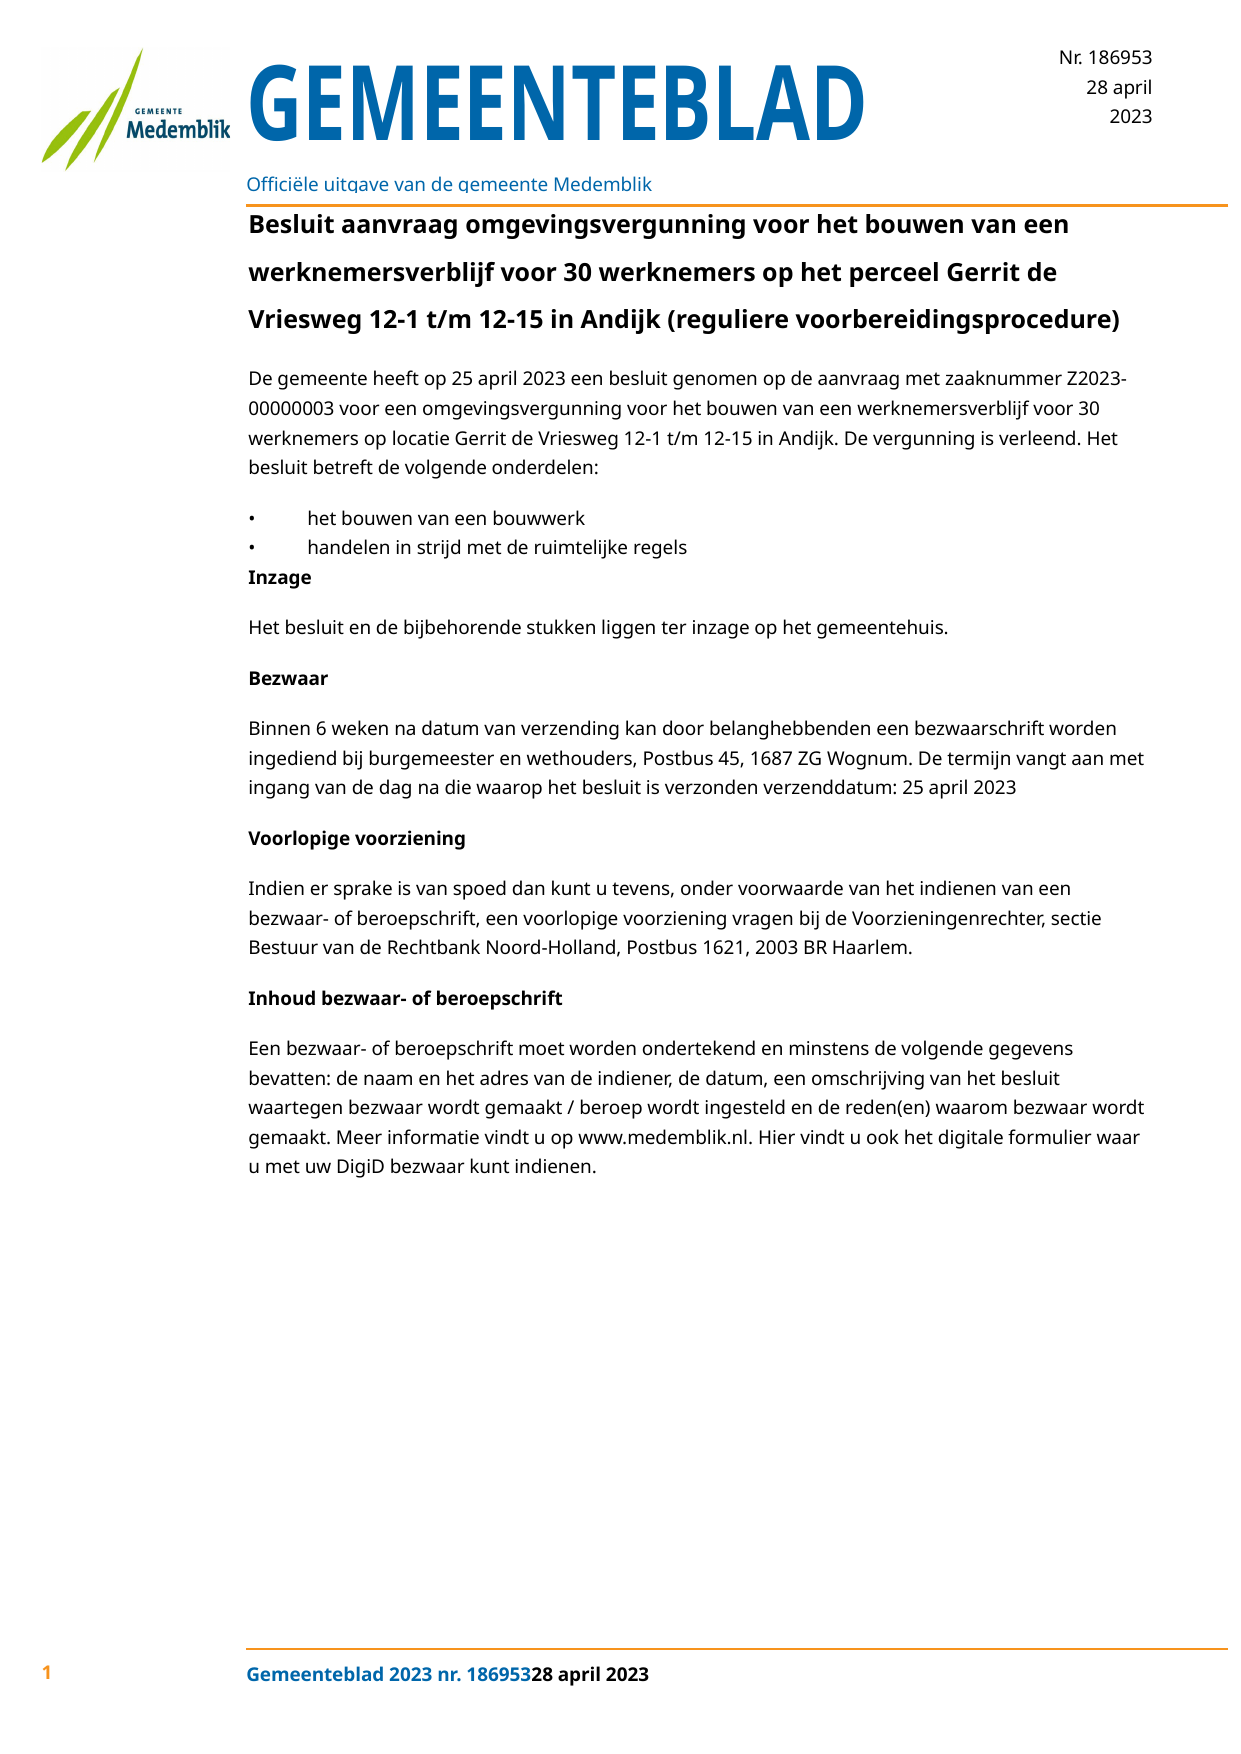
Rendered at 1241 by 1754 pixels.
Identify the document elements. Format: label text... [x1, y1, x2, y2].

text Voorlopige voorziening [248, 825, 1152, 850]
text Een bezwaar- of beroepschrift moet worden ondertekend en minstens de volgende gegevens bevatten: de naam en het adres van de indiener, de datum, een omschrijving van het besluit waartegen bezwaar wordt gemaakt / beroep wordt ingesteld en de reden(en) waarom bezwaar wordt gemaakt. Meer informatie vindt u op www.medemblik.nl. Hier vindt u ook het digitale formulier waar u met uw DigiD bezwaar kunt indienen. [248, 1035, 1152, 1179]
list handelen in strijd met de ruimtelijke regels [248, 534, 1152, 560]
text Binnen 6 weken na datum van verzending kan door belanghebbenden een bezwaarschrift worden ingediend bij burgemeester en wethouders, Postbus 45, 1687 ZG Wognum. De termijn vangt aan met ingang van de dag na die waarop het besluit is verzonden verzenddatum: 25 april 2023 [248, 715, 1152, 800]
text Besluit aanvraag omgevingsvergunning voor het bouwen van een werknemersverblijf voor 30 werknemers op het perceel Gerrit de Vriesweg 12-1 t/m 12-15 in Andijk (reguliere voorbereidingsprocedure) [248, 207, 1152, 336]
picture [41, 47, 231, 172]
text Inhoud bezwaar- of beroepschrift [248, 985, 1152, 1010]
text Het besluit en de bijbehorende stukken liggen ter inzage op het gemeentehuis. [248, 614, 1152, 640]
text Inzage [248, 564, 1152, 589]
text Indien er sprake is van spoed dan kunt u tevens, onder voorwaarde van het indienen van een bezwaar- of beroepschrift, een voorlopige voorziening vragen bij de Voorzieningenrechter, sectie Bestuur van de Rechtbank Noord-Holland, Postbus 1621, 2003 BR Haarlem. [248, 875, 1152, 960]
text De gemeente heeft op 25 april 2023 een besluit genomen op de aanvraag met zaaknummer Z2023-00000003 voor een omgevingsvergunning voor het bouwen van een werknemersverblijf voor 30 werknemers op locatie Gerrit de Vriesweg 12-1 t/m 12-15 in Andijk. De vergunning is verleend. Het besluit betreft de volgende onderdelen: [248, 366, 1152, 480]
text Bezwaar [248, 665, 1152, 690]
list het bouwen van een bouwwerk [248, 505, 1152, 530]
